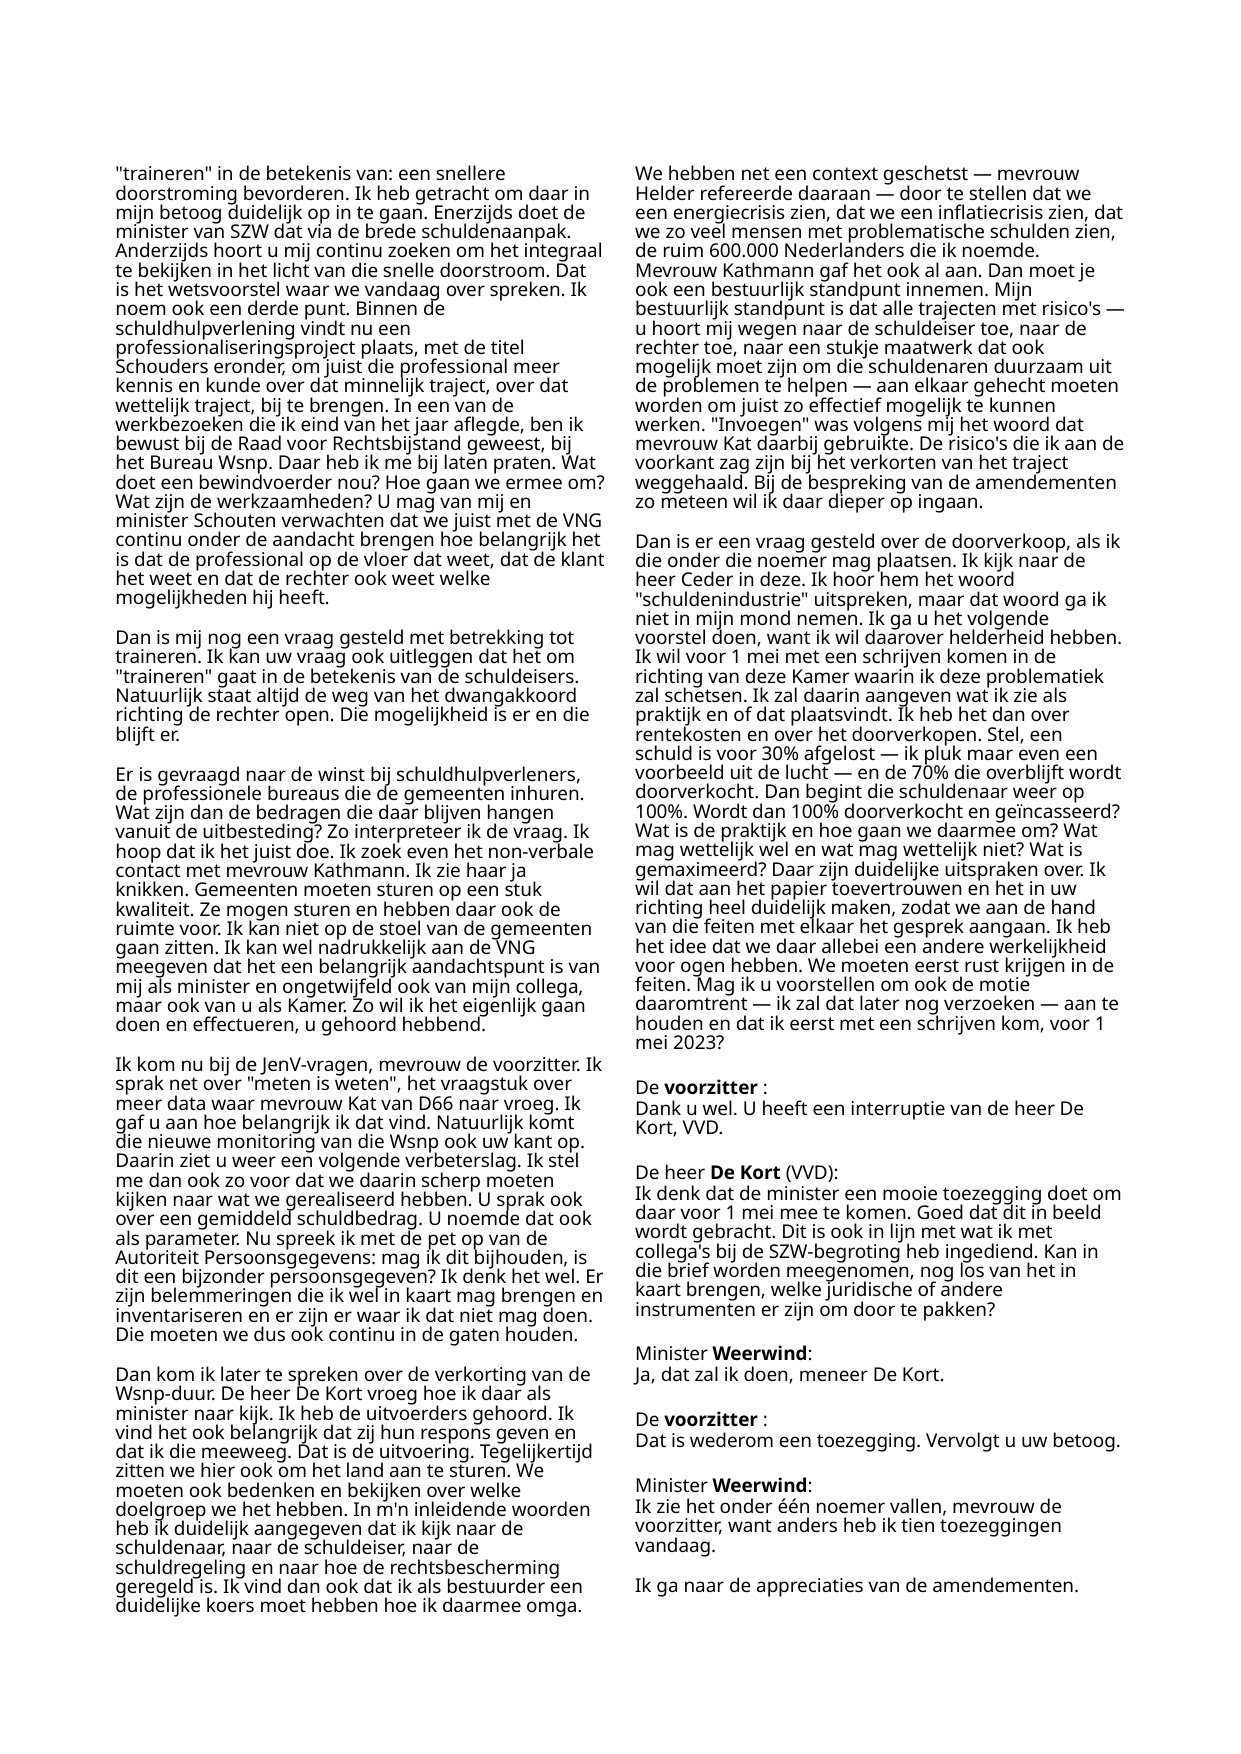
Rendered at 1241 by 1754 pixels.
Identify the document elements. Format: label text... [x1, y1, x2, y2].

text Ik zie het onder één noemer vallen, mevrouw de voorzitter, want anders heb ik tien toezeggingen vandaag. [635, 1498, 1125, 1556]
text De voorzitter : [635, 1406, 1125, 1432]
text Dank u wel. U heeft een interruptie van de heer De Kort, VVD. [635, 1100, 1125, 1138]
text We hebben net een context geschetst — mevrouw Helder refereerde daaraan — door te stellen dat we een energiecrisis zien, dat we een inflatiecrisis zien, dat we zo veel mensen met problematische schulden zien, de ruim 600.000 Nederlanders die ik noemde. Mevrouw Kathmann gaf het ook al aan. Dan moet je ook een bestuurlijk standpunt innemen. Mijn bestuurlijk standpunt is dat alle trajecten met risico's — u hoort mij wegen naar de schuldeiser toe, naar de rechter toe, naar een stukje maatwerk dat ook mogelijk moet zijn om die schuldenaren duurzaam uit de problemen te helpen — aan elkaar gehecht moeten worden om juist zo effectief mogelijk te kunnen werken. "Invoegen" was volgens mij het woord dat mevrouw Kat daarbij gebruikte. De risico's die ik aan de voorkant zag zijn bij het verkorten van het traject weggehaald. Bij de bespreking van de amendementen zo meteen wil ik daar dieper op ingaan. [635, 165, 1125, 512]
text Ja, dat zal ik doen, meneer De Kort. [635, 1366, 1125, 1386]
text De voorzitter : [635, 1074, 1125, 1100]
text Ik kom nu bij de JenV-vragen, mevrouw de voorzitter. Ik sprak net over "meten is weten", het vraagstuk over meer data waar mevrouw Kat van D66 naar vroeg. Ik gaf u aan hoe belangrijk ik dat vind. Natuurlijk komt die nieuwe monitoring van die Wsnp ook uw kant op. Daarin ziet u weer een volgende verbeterslag. Ik stel me dan ook zo voor dat we daarin scherp moeten kijken naar wat we gerealiseerd hebben. U sprak ook over een gemiddeld schuldbedrag. U noemde dat ook als parameter. Nu spreek ik met de pet op van de Autoriteit Persoonsgegevens: mag ik dit bijhouden, is dit een bijzonder persoonsgegeven? Ik denk het wel. Er zijn belemmeringen die ik wel in kaart mag brengen en inventariseren en er zijn er waar ik dat niet mag doen. Die moeten we dus ook continu in de gaten houden. [115, 1056, 605, 1345]
text De heer De Kort (VVD): [635, 1159, 1125, 1185]
text "traineren" in de betekenis van: een snellere doorstroming bevorderen. Ik heb getracht om daar in mijn betoog duidelijk op in te gaan. Enerzijds doet de minister van SZW dat via de brede schuldenaanpak. Anderzijds hoort u mij continu zoeken om het integraal te bekijken in het licht van die snelle doorstroom. Dat is het wetsvoorstel waar we vandaag over spreken. Ik noem ook een derde punt. Binnen de schuldhulpverlening vindt nu een professionaliseringsproject plaats, met de titel Schouders eronder, om juist die professional meer kennis en kunde over dat minnelijk traject, over dat wettelijk traject, bij te brengen. In een van de werkbezoeken die ik eind van het jaar aflegde, ben ik bewust bij de Raad voor Rechtsbijstand geweest, bij het Bureau Wsnp. Daar heb ik me bij laten praten. Wat doet een bewindvoerder nou? Hoe gaan we ermee om? Wat zijn de werkzaamheden? U mag van mij en minister Schouten verwachten dat we juist met de VNG continu onder de aandacht brengen hoe belangrijk het is dat de professional op de vloer dat weet, dat de klant het weet en dat de rechter ook weet welke mogelijkheden hij heeft. [115, 165, 605, 608]
text Minister Weerwind: [635, 1341, 1125, 1366]
text Minister Weerwind: [635, 1472, 1125, 1498]
text Ik denk dat de minister een mooie toezegging doet om daar voor 1 mei mee te komen. Goed dat dit in beeld wordt gebracht. Dit is ook in lijn met wat ik met collega's bij de SZW-begroting heb ingediend. Kan in die brief worden meegenomen, nog los van het in kaart brengen, welke juridische of andere instrumenten er zijn om door te pakken? [635, 1185, 1125, 1320]
text Dan is mij nog een vraag gesteld met betrekking tot traineren. Ik kan uw vraag ook uitleggen dat het om "traineren" gaat in de betekenis van de schuldeisers. Natuurlijk staat altijd de weg van het dwangakkoord richting de rechter open. Die mogelijkheid is er en die blijft er. [115, 629, 605, 745]
text Dan kom ik later te spreken over de verkorting van de Wsnp-duur. De heer De Kort vroeg hoe ik daar als minister naar kijk. Ik heb de uitvoerders gehoord. Ik vind het ook belangrijk dat zij hun respons geven en dat ik die meeweeg. Dat is de uitvoering. Tegelijkertijd zitten we hier ook om het land aan te sturen. We moeten ook bedenken en bekijken over welke doelgroep we het hebben. In m'n inleidende woorden heb ik duidelijk aangegeven dat ik kijk naar de schuldenaar, naar de schuldeiser, naar de schuldregeling en naar hoe de rechtsbescherming geregeld is. Ik vind dan ook dat ik als bestuurder een duidelijke koers moet hebben hoe ik daarmee omga. [115, 1366, 605, 1616]
text Dat is wederom een toezegging. Vervolgt u uw betoog. [635, 1432, 1125, 1451]
text Er is gevraagd naar de winst bij schuldhulpverleners, de professionele bureaus die de gemeenten inhuren. Wat zijn dan de bedragen die daar blijven hangen vanuit de uitbesteding? Zo interpreteer ik de vraag. Ik hoop dat ik het juist doe. Ik zoek even het non-verbale contact met mevrouw Kathmann. Ik zie haar ja knikken. Gemeenten moeten sturen op een stuk kwaliteit. Ze mogen sturen en hebben daar ook de ruimte voor. Ik kan niet op de stoel van de gemeenten gaan zitten. Ik kan wel nadrukkelijk aan de VNG meegeven dat het een belangrijk aandachtspunt is van mij als minister en ongetwijfeld ook van mijn collega, maar ook van u als Kamer. Zo wil ik het eigenlijk gaan doen en effectueren, u gehoord hebbend. [115, 766, 605, 1035]
text Dan is er een vraag gesteld over de doorverkoop, als ik die onder die noemer mag plaatsen. Ik kijk naar de heer Ceder in deze. Ik hoor hem het woord "schuldenindustrie" uitspreken, maar dat woord ga ik niet in mijn mond nemen. Ik ga u het volgende voorstel doen, want ik wil daarover helderheid hebben. Ik wil voor 1 mei met een schrijven komen in de richting van deze Kamer waarin ik deze problematiek zal schetsen. Ik zal daarin aangeven wat ik zie als praktijk en of dat plaatsvindt. Ik heb het dan over rentekosten en over het doorverkopen. Stel, een schuld is voor 30% afgelost — ik pluk maar even een voorbeeld uit de lucht — en de 70% die overblijft wordt doorverkocht. Dan begint die schuldenaar weer op 100%. Wordt dan 100% doorverkocht en geïncasseerd? Wat is de praktijk en hoe gaan we daarmee om? Wat mag wettelijk wel en wat mag wettelijk niet? Wat is gemaximeerd? Daar zijn duidelijke uitspraken over. Ik wil dat aan het papier toevertrouwen en het in uw richting heel duidelijk maken, zodat we aan de hand van die feiten met elkaar het gesprek aangaan. Ik heb het idee dat we daar allebei een andere werkelijkheid voor ogen hebben. We moeten eerst rust krijgen in de feiten. Mag ik u voorstellen om ook de motie daaromtrent — ik zal dat later nog verzoeken — aan te houden en dat ik eerst met een schrijven kom, voor 1 mei 2023? [635, 533, 1125, 1053]
text Ik ga naar de appreciaties van de amendementen. [635, 1577, 1125, 1596]
